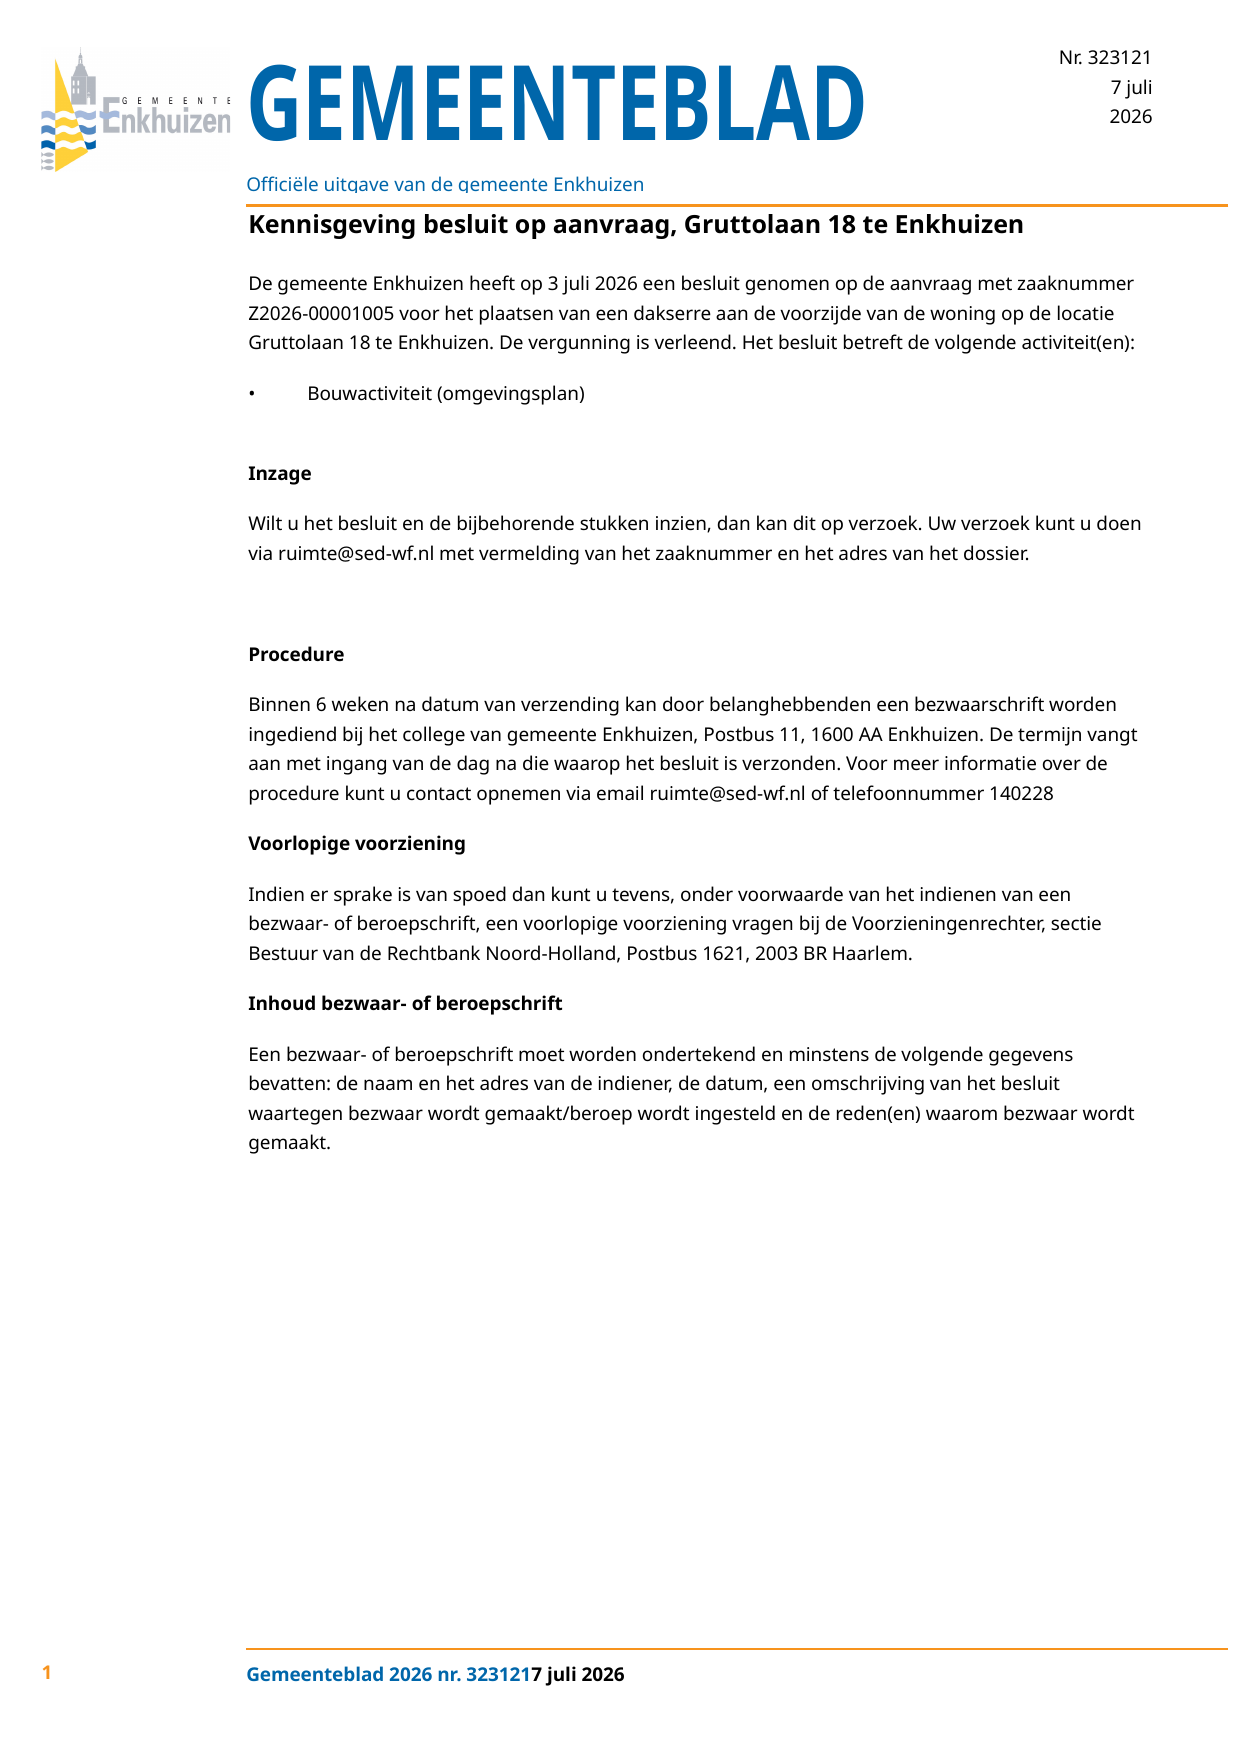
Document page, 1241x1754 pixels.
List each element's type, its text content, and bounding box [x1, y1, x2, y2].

text Voorlopige voorziening [248, 830, 1152, 856]
text Indien er sprake is van spoed dan kunt u tevens, onder voorwaarde van het indienen van een bezwaar- of beroepschrift, een voorlopige voorziening vragen bij de Voorzieningenrechter, sectie Bestuur van de Rechtbank Noord-Holland, Postbus 1621, 2003 BR Haarlem. [248, 881, 1152, 966]
text Procedure [248, 641, 1152, 666]
text Kennisgeving besluit op aanvraag, Gruttolaan 18 te Enkhuizen [248, 207, 1152, 241]
text Binnen 6 weken na datum van verzending kan door belanghebbenden een bezwaarschrift worden ingediend bij het college van gemeente Enkhuizen, Postbus 11, 1600 AA Enkhuizen. De termijn vangt aan met ingang van de dag na die waarop het besluit is verzonden. Voor meer informatie over de procedure kunt u contact opnemen via email ruimte@sed-wf.nl of telefoonnummer 140228 [248, 691, 1152, 806]
text Een bezwaar- of beroepschrift moet worden ondertekend en minstens de volgende gegevens bevatten: de naam en het adres van de indiener, de datum, een omschrijving van het besluit waartegen bezwaar wordt gemaakt/beroep wordt ingesteld en de reden(en) waarom bezwaar wordt gemaakt. [248, 1041, 1152, 1155]
text Wilt u het besluit en de bijbehorende stukken inzien, dan kan dit op verzoek. Uw verzoek kunt u doen via ruimte@sed-wf.nl met vermelding van het zaaknummer en het adres van het dossier. [248, 510, 1152, 566]
text Inhoud bezwaar- of beroepschrift [248, 990, 1152, 1016]
picture [41, 47, 231, 172]
text De gemeente Enkhuizen heeft op 3 juli 2026 een besluit genomen op de aanvraag met zaaknummer Z2026-00001005 voor het plaatsen van een dakserre aan de voorzijde van de woning op de locatie Gruttolaan 18 te Enkhuizen. De vergunning is verleend. Het besluit betreft de volgende activiteit(en): [248, 270, 1152, 355]
list Bouwactiviteit (omgevingsplan) [248, 380, 1152, 406]
text Inzage [248, 460, 1152, 486]
